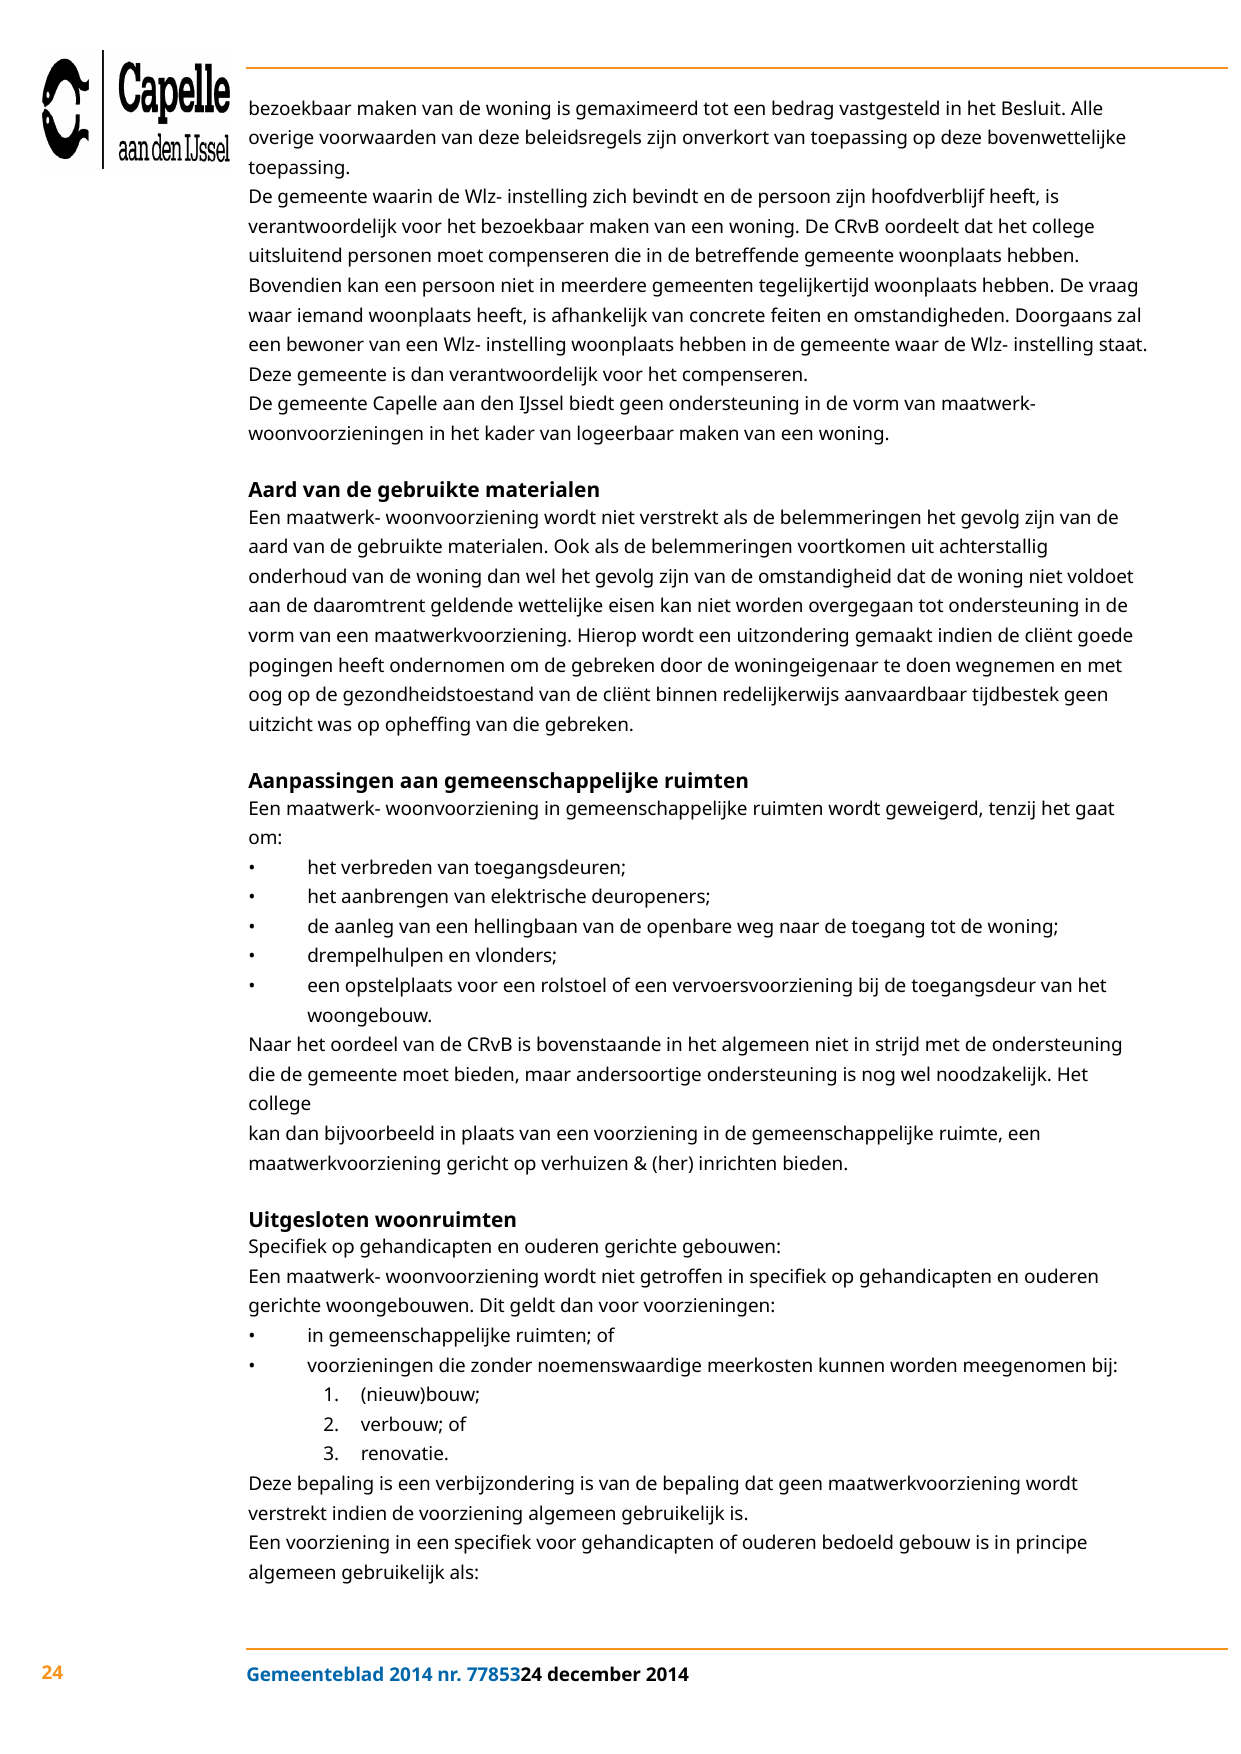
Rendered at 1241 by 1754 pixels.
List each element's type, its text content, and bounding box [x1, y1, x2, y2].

list (nieuw)bouw; [323, 1381, 1152, 1407]
text Aard van de gebruikte materialen [248, 476, 1152, 504]
text Een maatwerk- woonvoorziening in gemeenschappelijke ruimten wordt geweigerd, tenzij het gaat om: [248, 795, 1152, 850]
list een opstelplaats voor een rolstoel of een vervoersvoorziening bij de toegangsdeur van het woongebouw. [248, 972, 1152, 1028]
list het aanbrengen van elektrische deuropeners; [248, 883, 1152, 909]
picture [41, 47, 231, 172]
list in gemeenschappelijke ruimten; of [248, 1322, 1152, 1348]
list drempelhulpen en vlonders; [248, 943, 1152, 968]
text De gemeente Capelle aan den IJssel biedt geen ondersteuning in de vorm van maatwerk- woonvoorzieningen in het kader van logeerbaar maken van een woning. [248, 391, 1152, 446]
text kan dan bijvoorbeeld in plaats van een voorziening in de gemeenschappelijke ruimte, een maatwerkvoorziening gericht op verhuizen & (her) inrichten bieden. [248, 1120, 1152, 1176]
text Deze bepaling is een verbijzondering is van de bepaling dat geen maatwerkvoorziening wordt verstrekt indien de voorziening algemeen gebruikelijk is. [248, 1470, 1152, 1526]
text Specifiek op gehandicapten en ouderen gerichte gebouwen: [248, 1233, 1152, 1259]
list het verbreden van toegangsdeuren; [248, 854, 1152, 880]
text bezoekbaar maken van de woning is gemaximeerd tot een bedrag vastgesteld in het Besluit. Alle overige voorwaarden van deze beleidsregels zijn onverkort van toepassing op deze bovenwettelijke toepassing. [248, 95, 1152, 180]
text Een maatwerk- woonvoorziening wordt niet getroffen in specifiek op gehandicapten en ouderen gerichte woongebouwen. Dit geldt dan voor voorzieningen: [248, 1263, 1152, 1318]
text Aanpassingen aan gemeenschappelijke ruimten [248, 766, 1152, 795]
text Uitgesloten woonruimten [248, 1205, 1152, 1233]
list renovatie. [323, 1441, 1152, 1466]
list voorzieningen die zonder noemenswaardige meerkosten kunnen worden meegenomen bij: [248, 1352, 1152, 1378]
list de aanleg van een hellingbaan van de openbare weg naar de toegang tot de woning; [248, 913, 1152, 939]
list verbouw; of [323, 1411, 1152, 1437]
text De gemeente waarin de Wlz- instelling zich bevindt en de persoon zijn hoofdverblijf heeft, is verantwoordelijk voor het bezoekbaar maken van een woning. De CRvB oordeelt dat het college uitsluitend personen moet compenseren die in de betreffende gemeente woonplaats hebben. Bovendien kan een persoon niet in meerdere gemeenten tegelijkertijd woonplaats hebben. De vraag waar iemand woonplaats heeft, is afhankelijk van concrete feiten en omstandigheden. Doorgaans zal een bewoner van een Wlz- instelling woonplaats hebben in de gemeente waar de Wlz- instelling staat. Deze gemeente is dan verantwoordelijk voor het compenseren. [248, 183, 1152, 387]
text Een maatwerk- woonvoorziening wordt niet verstrekt als de belemmeringen het gevolg zijn van de aard van de gebruikte materialen. Ook als de belemmeringen voortkomen uit achterstallig onderhoud van de woning dan wel het gevolg zijn van de omstandigheid dat de woning niet voldoet aan de daaromtrent geldende wettelijke eisen kan niet worden overgegaan tot ondersteuning in de vorm van een maatwerkvoorziening. Hierop wordt een uitzondering gemaakt indien de cliënt goede pogingen heeft ondernomen om de gebreken door de woningeigenaar te doen wegnemen en met oog op de gezondheidstoestand van de cliënt binnen redelijkerwijs aanvaardbaar tijdbestek geen uitzicht was op opheffing van die gebreken. [248, 504, 1152, 737]
text Een voorziening in een specifiek voor gehandicapten of ouderen bedoeld gebouw is in principe algemeen gebruikelijk als: [248, 1529, 1152, 1585]
text Naar het oordeel van de CRvB is bovenstaande in het algemeen niet in strijd met de ondersteuning die de gemeente moet bieden, maar andersoortige ondersteuning is nog wel noodzakelijk. Het college [248, 1031, 1152, 1116]
